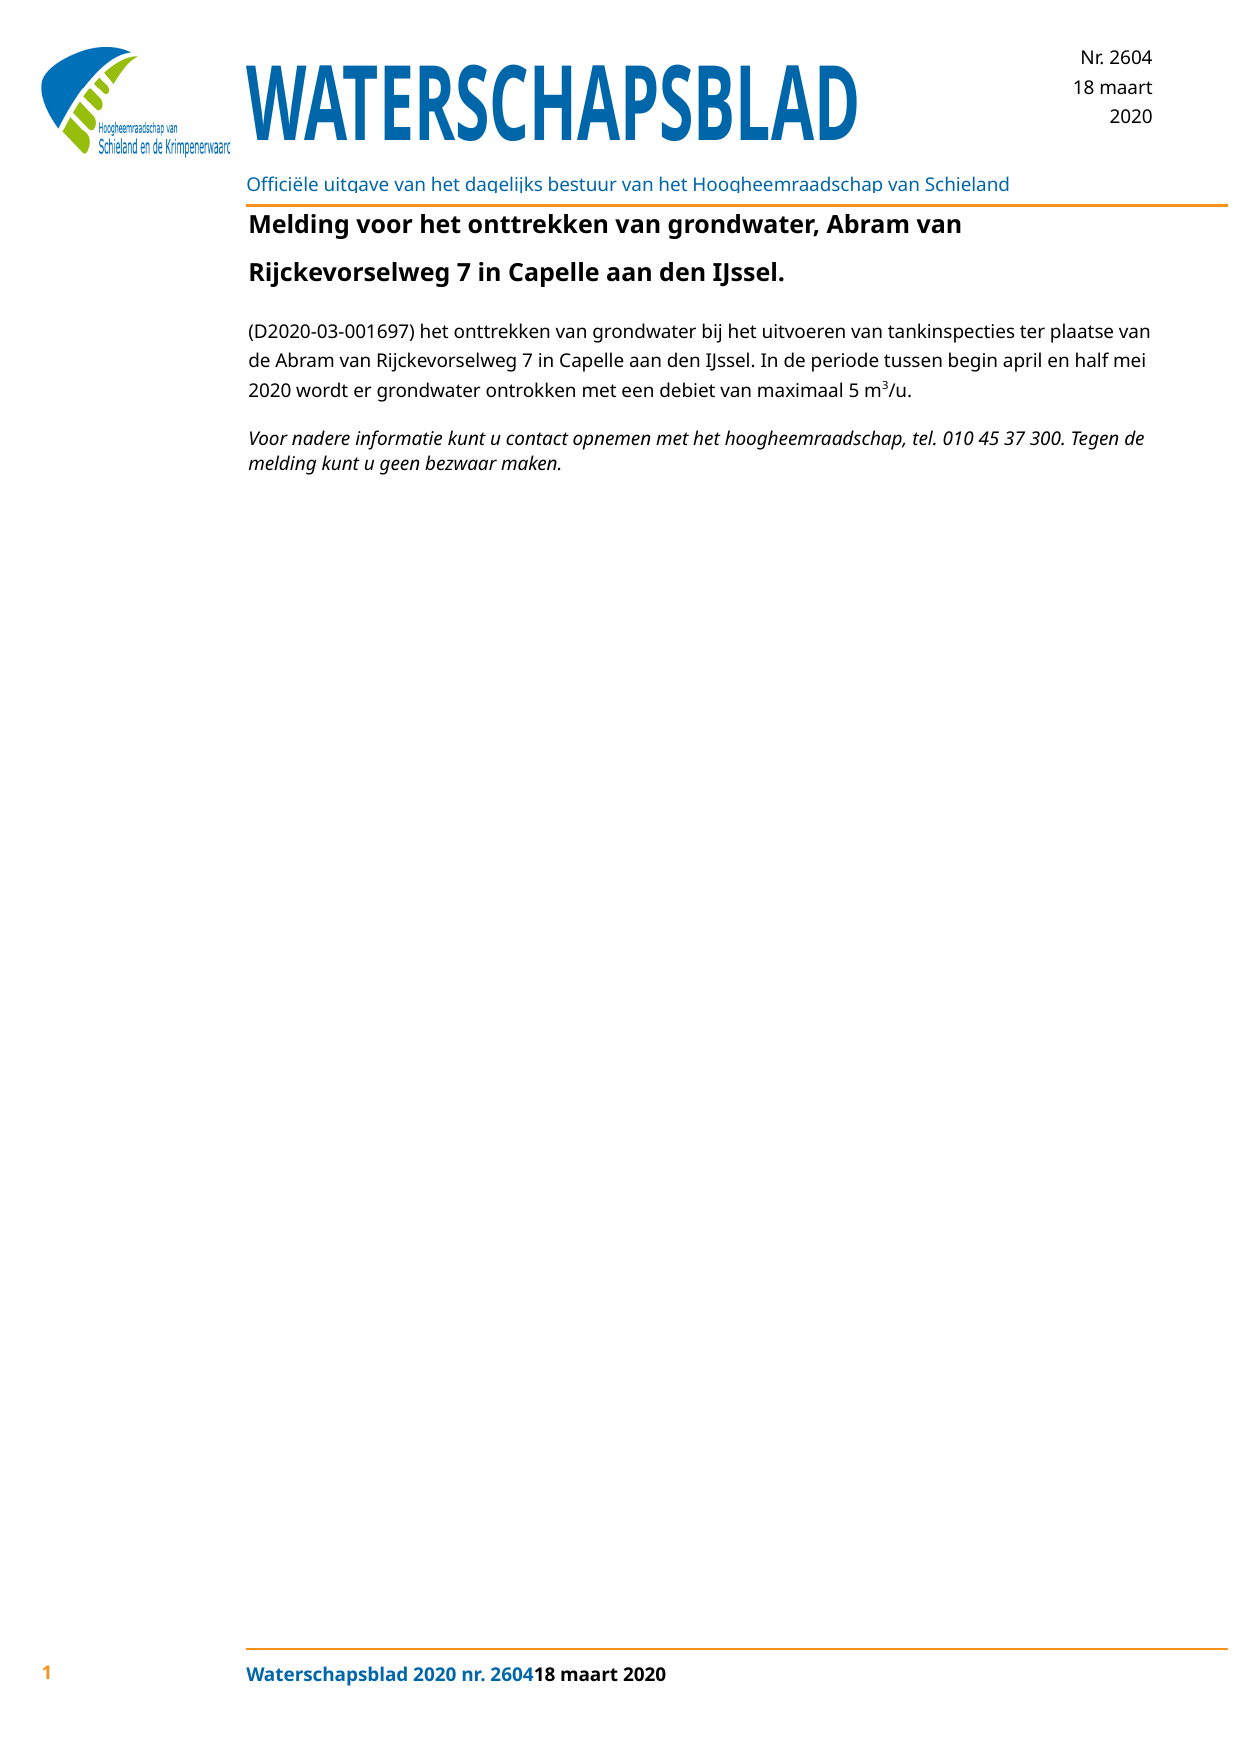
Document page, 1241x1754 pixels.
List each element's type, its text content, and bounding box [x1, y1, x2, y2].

picture [41, 47, 231, 172]
text Melding voor het onttrekken van grondwater, Abram van Rijckevorselweg 7 in Capelle aan den IJssel. [248, 207, 1152, 288]
text Voor nadere informatie kunt u contact opnemen met het hoogheemraadschap, tel. 010 45 37 300. Tegen de melding kunt u geen bezwaar maken. [248, 425, 1152, 476]
text (D2020-03-001697) het onttrekken van grondwater bij het uitvoeren van tankinspecties ter plaatse van de Abram van Rijckevorselweg 7 in Capelle aan den IJssel. In de periode tussen begin april en half mei 2020 wordt er grondwater ontrokken met een debiet van maximaal 5 m3/u. [248, 318, 1152, 403]
